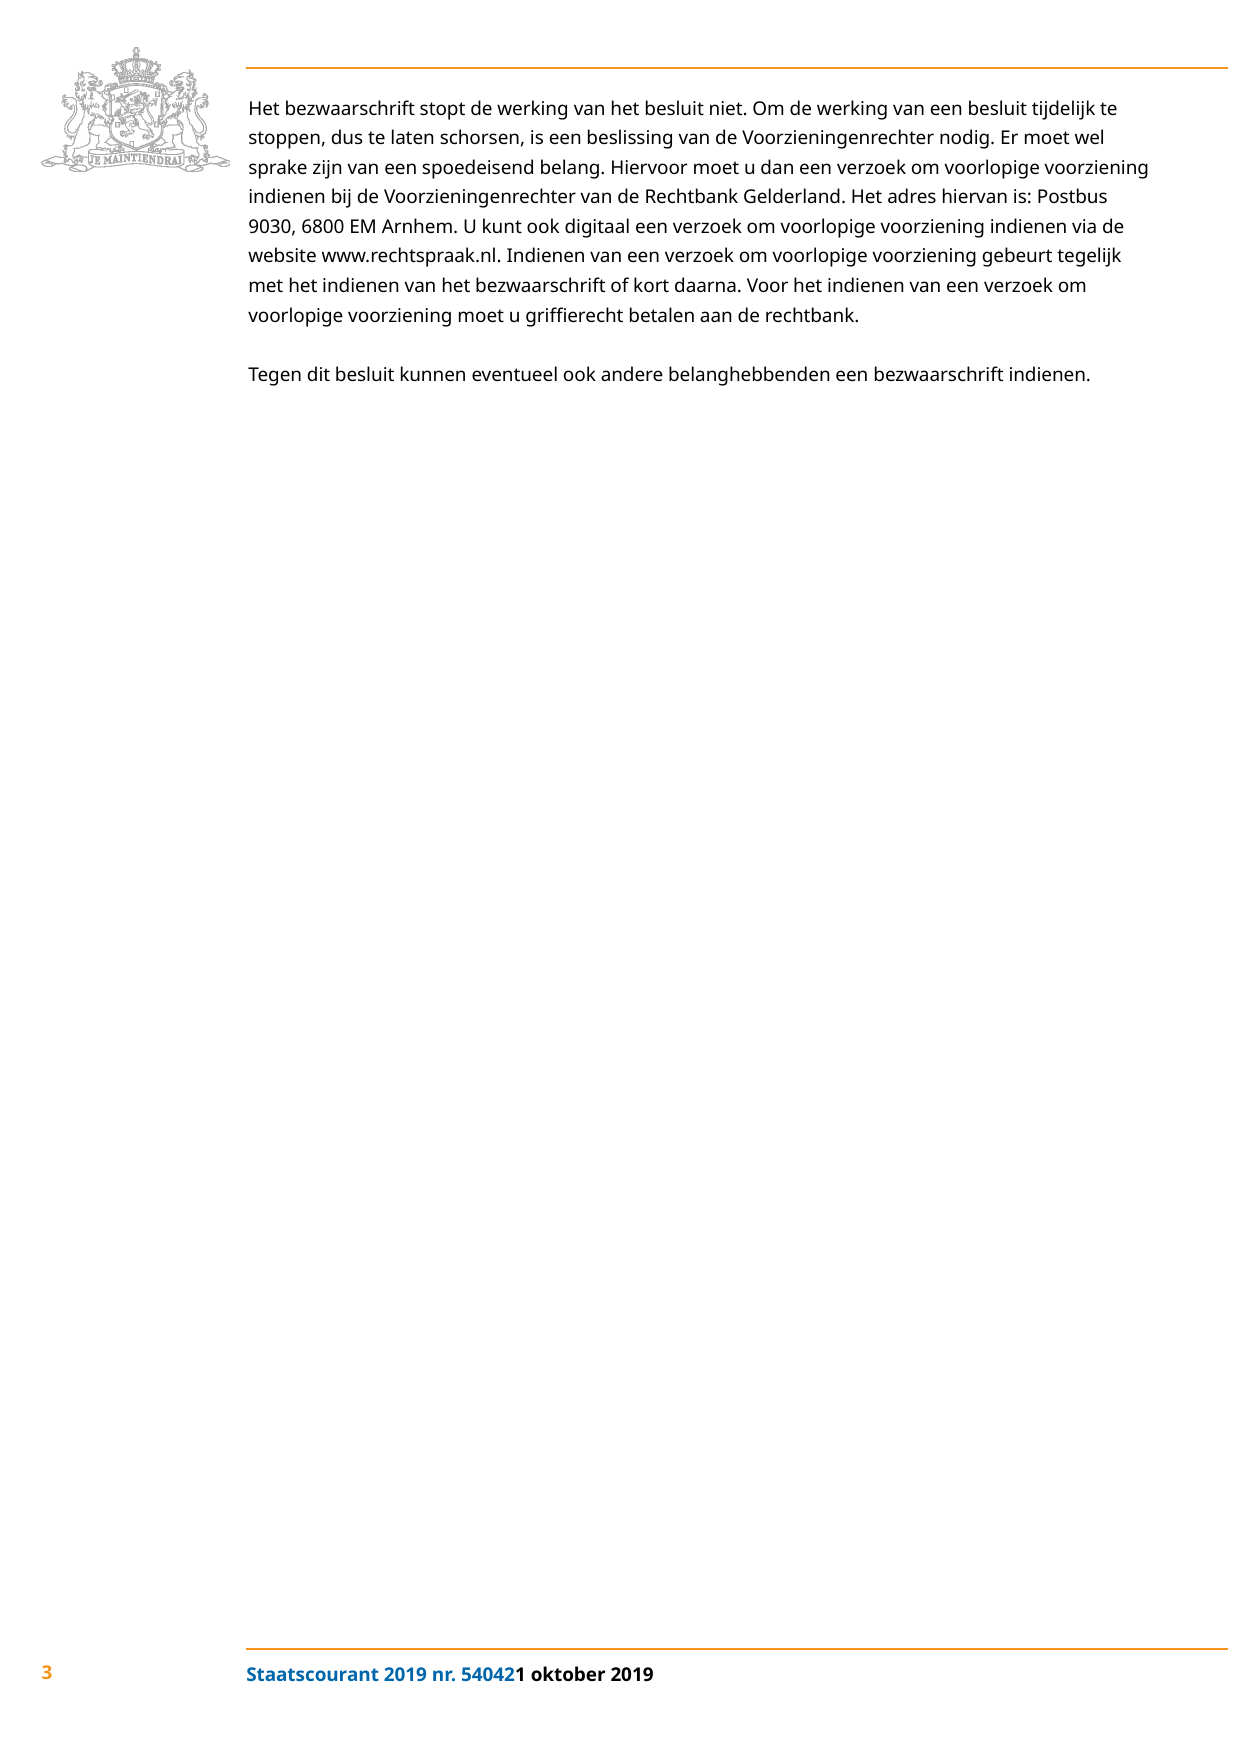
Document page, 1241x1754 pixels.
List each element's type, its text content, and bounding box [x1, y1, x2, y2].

picture [41, 47, 231, 172]
text Het bezwaarschrift stopt de werking van het besluit niet. Om de werking van een besluit tijdelijk te stoppen, dus te laten schorsen, is een beslissing van de Voorzieningenrechter nodig. Er moet wel sprake zijn van een spoedeisend belang. Hiervoor moet u dan een verzoek om voorlopige voorziening indienen bij de Voorzieningenrechter van de Rechtbank Gelderland. Het adres hiervan is: Postbus 9030, 6800 EM Arnhem. U kunt ook digitaal een verzoek om voorlopige voorziening indienen via de website www.rechtspraak.nl. Indienen van een verzoek om voorlopige voorziening gebeurt tegelijk met het indienen van het bezwaarschrift of kort daarna. Voor het indienen van een verzoek om voorlopige voorziening moet u griffierecht betalen aan de rechtbank. [248, 95, 1152, 328]
text Tegen dit besluit kunnen eventueel ook andere belanghebbenden een bezwaarschrift indienen. [248, 361, 1152, 387]
